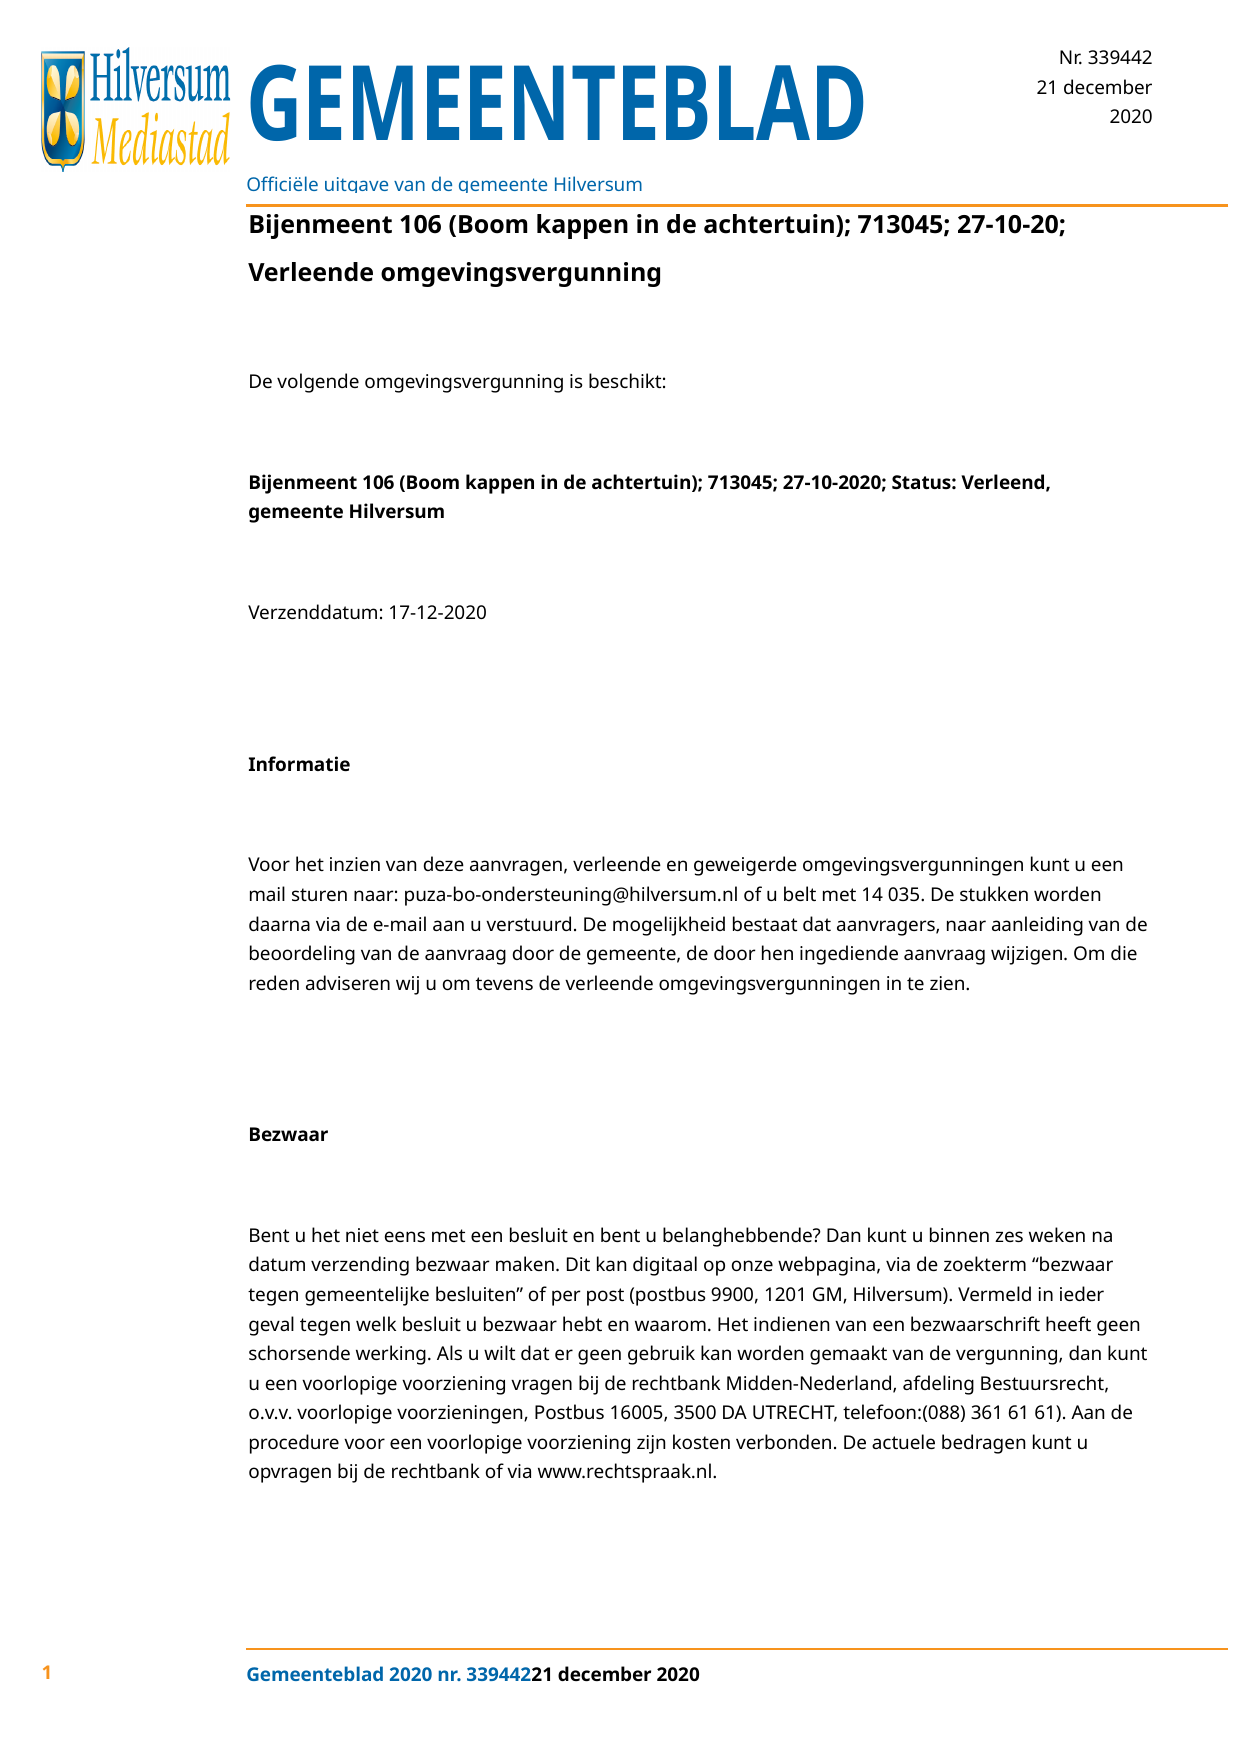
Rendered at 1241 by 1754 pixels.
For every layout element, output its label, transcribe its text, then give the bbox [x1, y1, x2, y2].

text Bijenmeent 106 (Boom kappen in de achtertuin); 713045; 27-10-20; Verleende omgevingsvergunning [248, 207, 1152, 288]
text Bent u het niet eens met een besluit en bent u belanghebbende? Dan kunt u binnen zes weken na datum verzending bezwaar maken. Dit kan digitaal op onze webpagina, via de zoekterm “bezwaar tegen gemeentelijke besluiten” of per post (postbus 9900, 1201 GM, Hilversum). Vermeld in ieder geval tegen welk besluit u bezwaar hebt en waarom. Het indienen van een bezwaarschrift heeft geen schorsende werking. Als u wilt dat er geen gebruik kan worden gemaakt van de vergunning, dan kunt u een voorlopige voorziening vragen bij de rechtbank Midden-Nederland, afdeling Bestuursrecht, o.v.v. voorlopige voorzieningen, Postbus 16005, 3500 DA UTRECHT, telefoon:(088) 361 61 61). Aan de procedure voor een voorlopige voorziening zijn kosten verbonden. De actuele bedragen kunt u opvragen bij de rechtbank of via www.rechtspraak.nl. [248, 1222, 1152, 1484]
text Bezwaar [248, 1121, 1152, 1147]
text Bijenmeent 106 (Boom kappen in de achtertuin); 713045; 27-10-2020; Status: Verleend, gemeente Hilversum [248, 469, 1152, 524]
text De volgende omgevingsvergunning is beschikt: [248, 368, 1152, 394]
text Voor het inzien van deze aanvragen, verleende en geweigerde omgevingsvergunningen kunt u een mail sturen naar: puza-bo-ondersteuning@hilversum.nl of u belt met 14 035. De stukken worden daarna via de e-mail aan u verstuurd. De mogelijkheid bestaat dat aanvragers, naar aanleiding van de beoordeling van de aanvraag door de gemeente, de door hen ingediende aanvraag wijzigen. Om die reden adviseren wij u om tevens de verleende omgevingsvergunningen in te zien. [248, 852, 1152, 996]
text Informatie [248, 751, 1152, 777]
picture [41, 47, 231, 172]
text Verzenddatum: 17-12-2020 [248, 599, 1152, 625]
